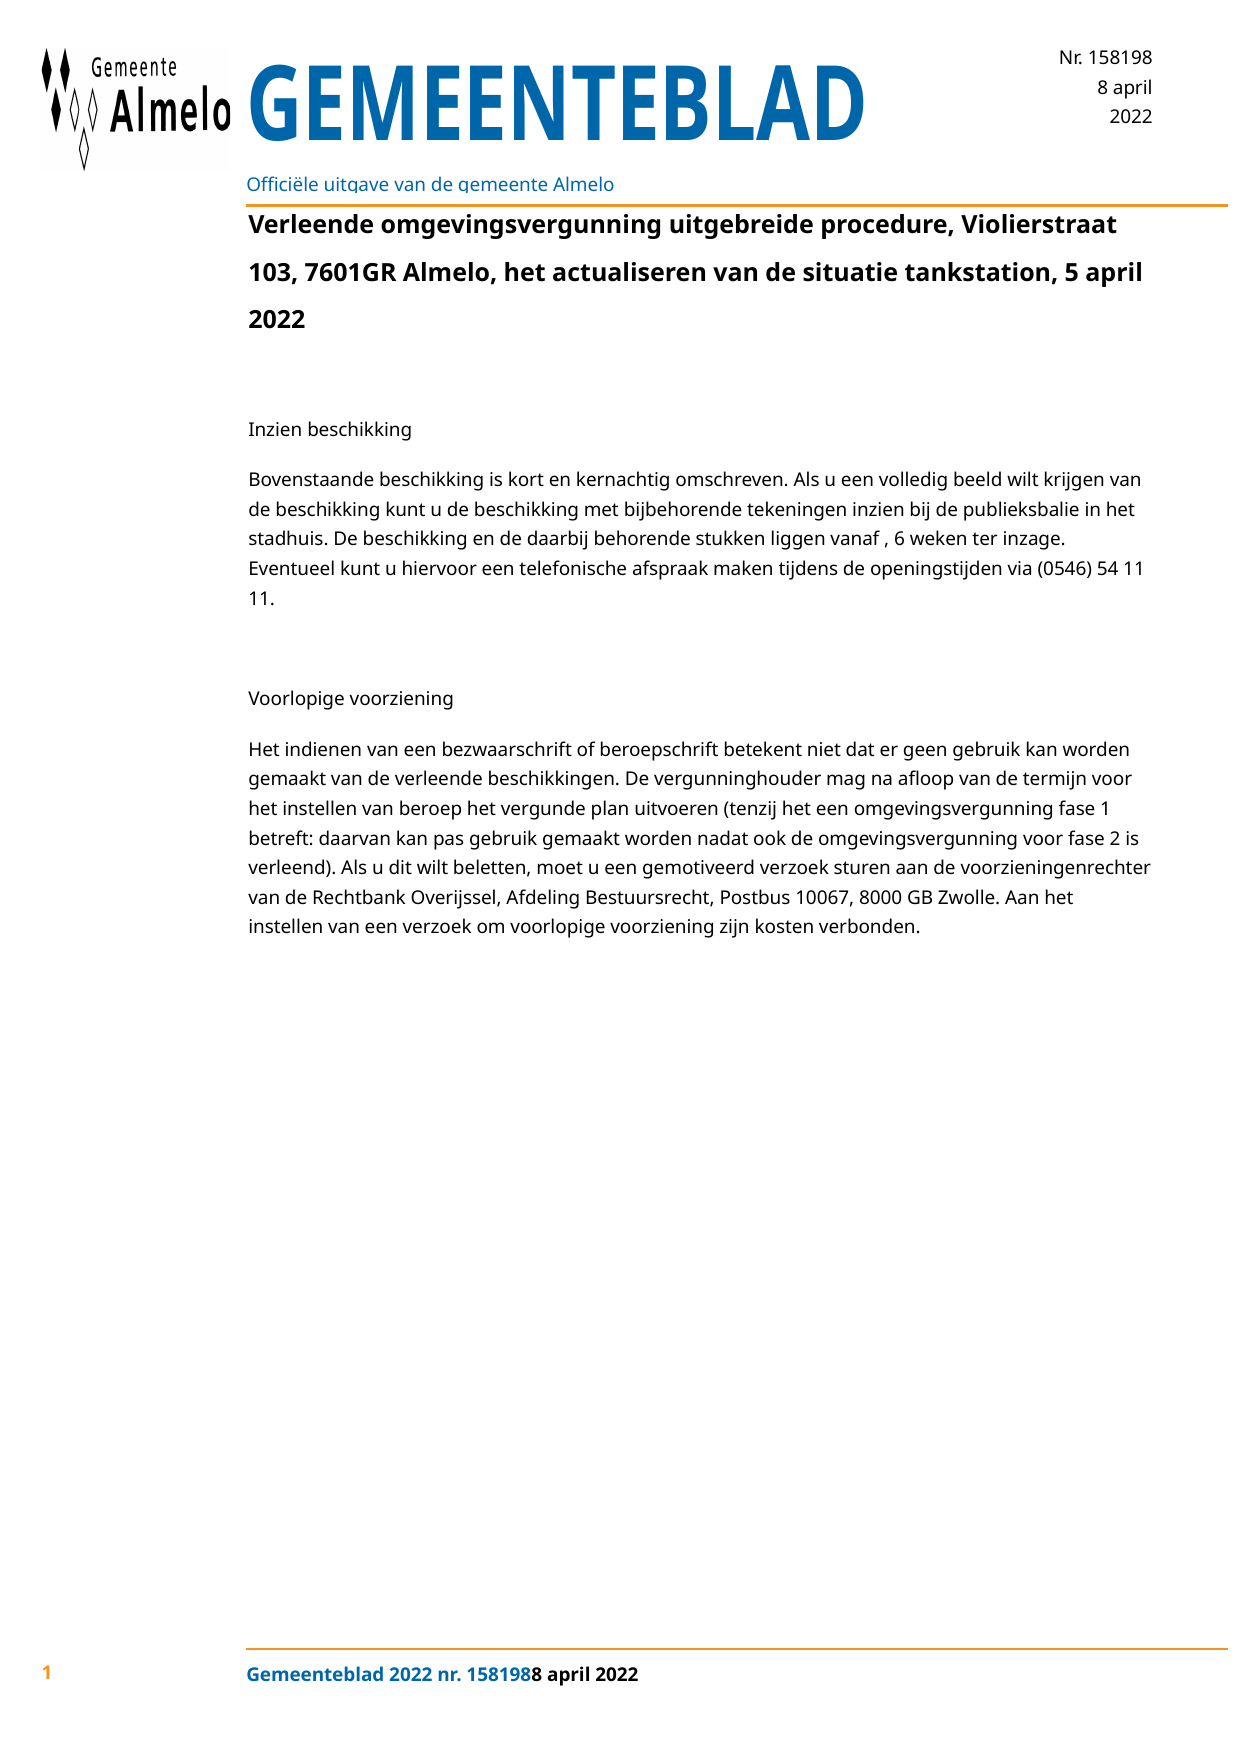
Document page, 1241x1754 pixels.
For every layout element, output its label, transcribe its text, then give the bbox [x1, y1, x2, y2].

picture [41, 47, 231, 172]
text Het indienen van een bezwaarschrift of beroepschrift betekent niet dat er geen gebruik kan worden gemaakt van de verleende beschikkingen. De vergunninghouder mag na afloop van de termijn voor het instellen van beroep het vergunde plan uitvoeren (tenzij het een omgevingsvergunning fase 1 betreft: daarvan kan pas gebruik gemaakt worden nadat ook de omgevingsvergunning voor fase 2 is verleend). Als u dit wilt beletten, moet u een gemotiveerd verzoek sturen aan de voorzieningenrechter van de Rechtbank Overijssel, Afdeling Bestuursrecht, Postbus 10067, 8000 GB Zwolle. Aan het instellen van een verzoek om voorlopige voorziening zijn kosten verbonden. [248, 736, 1152, 939]
text Voorlopige voorziening [248, 686, 1152, 711]
text Verleende omgevingsvergunning uitgebreide procedure, Violierstraat 103, 7601GR Almelo, het actualiseren van de situatie tankstation, 5 april 2022 [248, 207, 1152, 336]
text Bovenstaande beschikking is kort en kernachtig omschreven. Als u een volledig beeld wilt krijgen van de beschikking kunt u de beschikking met bijbehorende tekeningen inzien bij de publieksbalie in het stadhuis. De beschikking en de daarbij behorende stukken liggen vanaf , 6 weken ter inzage. Eventueel kunt u hiervoor een telefonische afspraak maken tijdens de openingstijden via (0546) 54 11 11. [248, 466, 1152, 610]
text Inzien beschikking [248, 416, 1152, 442]
